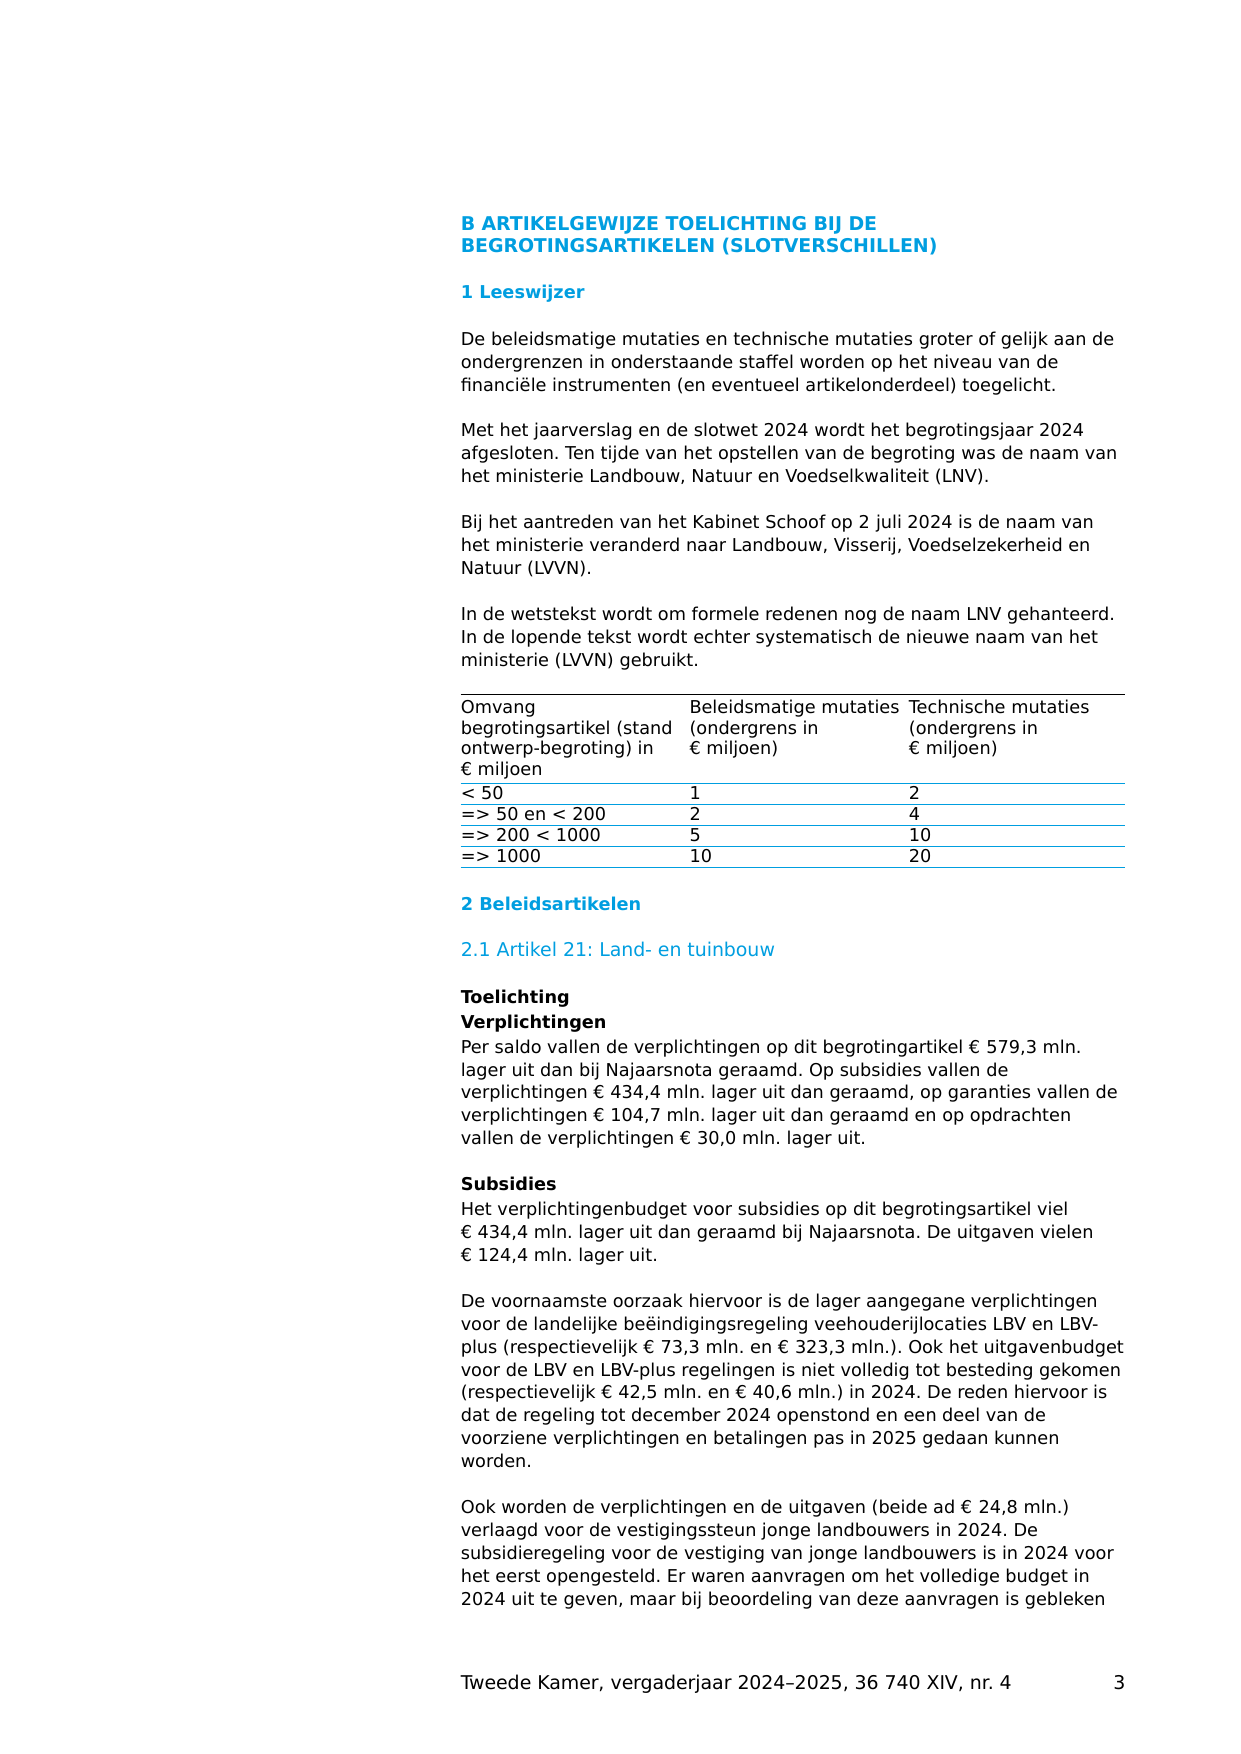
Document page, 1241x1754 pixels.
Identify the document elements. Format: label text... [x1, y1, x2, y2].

table_header Omvang begrotingsartikel (stand ontwerp-begroting) in € miljoen [461, 695, 686, 782]
table_header Beleidsmatige mutaties (ondergrens in € miljoen) [686, 695, 906, 782]
text Ook worden de verplichtingen en de uitgaven (beide ad € 24,8 mln.) verlaagd voor de vestigingssteun jonge landbouwers in 2024. De subsidieregeling voor de vestiging van jonge landbouwers is in 2024 voor het eerst opengesteld. Er waren aanvragen om het volledige budget in 2024 uit te geven, maar bĳ beoordeling van deze aanvragen is gebleken [461, 1495, 1125, 1610]
text Verplichtingen [461, 1010, 1125, 1033]
table_cell 1 [686, 784, 906, 803]
table_cell 2 [906, 784, 1125, 803]
title 2 Beleidsartikelen [461, 892, 1125, 915]
text Per saldo vallen de verplichtingen op dit begrotingartikel € 579,3 mln. lager uit dan bij Najaarsnota geraamd. Op subsidies vallen de verplichtingen € 434,4 mln. lager uit dan geraamd, op garanties vallen de verplichtingen € 104,7 mln. lager uit dan geraamd en op opdrachten vallen de verplichtingen € 30,0 mln. lager uit. [461, 1035, 1125, 1149]
text De beleidsmatige mutaties en technische mutaties groter of gelijk aan de ondergrenzen in onderstaande staffel worden op het niveau van de financiële instrumenten (en eventueel artikelonderdeel) toegelicht. [461, 327, 1125, 396]
table_cell < 50 [461, 784, 686, 803]
table_cell 20 [906, 847, 1125, 867]
table_cell 4 [906, 805, 1125, 825]
text Met het jaarverslag en de slotwet 2024 wordt het begrotingsjaar 2024 afgesloten. Ten tijde van het opstellen van de begroting was de naam van het ministerie Landbouw, Natuur en Voedselkwaliteit (LNV). [461, 418, 1125, 487]
text Toelichting [461, 985, 1125, 1008]
table_cell => 50 en < 200 [461, 805, 686, 825]
title B Artikelgewijze toelichting bij de begrotingsartikelen (slotverschillen) [461, 213, 1125, 257]
table_cell 2 [686, 805, 906, 825]
table_cell 10 [906, 826, 1125, 846]
text Het verplichtingenbudget voor subsidies op dit begrotingsartikel viel € 434,4 mln. lager uit dan geraamd bij Najaarsnota. De uitgaven vielen € 124,4 mln. lager uit. [461, 1197, 1125, 1266]
table_cell 10 [686, 847, 906, 867]
text In de wetstekst wordt om formele redenen nog de naam LNV gehanteerd. In de lopende tekst wordt echter systematisch de nieuwe naam van het ministerie (LVVN) gebruikt. [461, 602, 1125, 671]
title 2.1 Artikel 21: Land- en tuinbouw [461, 939, 1125, 961]
text Subsidies [461, 1172, 1125, 1195]
table_cell => 200 < 1000 [461, 826, 686, 846]
text De voornaamste oorzaak hiervoor is de lager aangegane verplichtingen voor de landelijke beëindigingsregeling veehouderijlocaties LBV en LBV-plus (respectievelijk € 73,3 mln. en € 323,3 mln.). Ook het uitgavenbudget voor de LBV en LBV-plus regelingen is niet volledig tot besteding gekomen (respectievelijk € 42,5 mln. en € 40,6 mln.) in 2024. De reden hiervoor is dat de regeling tot december 2024 openstond en een deel van de voorziene verplichtingen en betalingen pas in 2025 gedaan kunnen worden. [461, 1289, 1125, 1472]
text Bij het aantreden van het Kabinet Schoof op 2 juli 2024 is de naam van het ministerie veranderd naar Landbouw, Visserij, Voedselzekerheid en Natuur (LVVN). [461, 510, 1125, 579]
title 1 Leeswijzer [461, 280, 1125, 303]
table_cell => 1000 [461, 847, 686, 867]
table_header Technische mutaties (ondergrens in € miljoen) [906, 695, 1125, 782]
table_cell 5 [686, 826, 906, 846]
